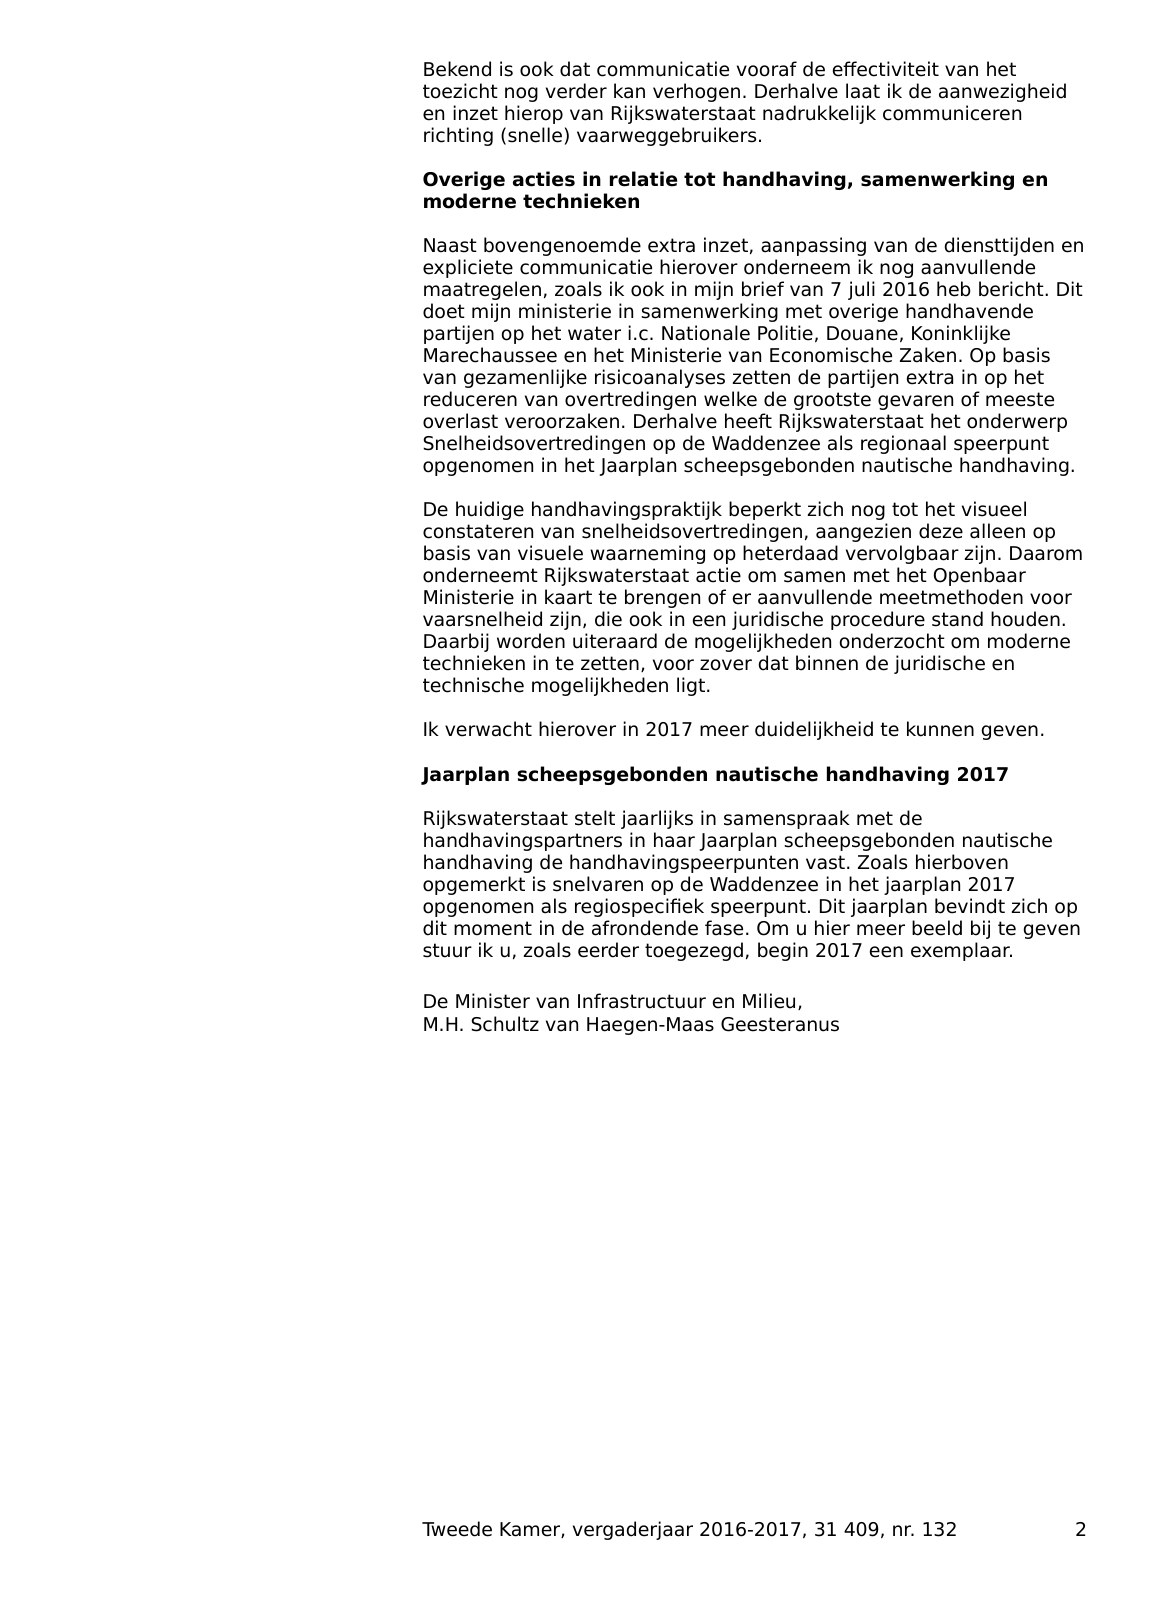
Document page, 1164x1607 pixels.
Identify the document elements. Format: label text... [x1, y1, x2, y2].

text Ik verwacht hierover in 2017 meer duidelijkheid te kunnen geven. [422, 719, 1087, 741]
subtitle Overige acties in relatie tot handhaving, samenwerking en moderne technieken [422, 169, 1087, 213]
text De huidige handhavingspraktijk beperkt zich nog tot het visueel constateren van snelheidsovertredingen, aangezien deze alleen op basis van visuele waarneming op heterdaad vervolgbaar zijn. Daarom onderneemt Rijkswaterstaat actie om samen met het Openbaar Ministerie in kaart te brengen of er aanvullende meetmethoden voor vaarsnelheid zijn, die ook in een juridische procedure stand houden. Daarbij worden uiteraard de mogelijkheden onderzocht om moderne technieken in te zetten, voor zover dat binnen de juridische en technische mogelijkheden ligt. [422, 499, 1087, 697]
subtitle Jaarplan scheepsgebonden nautische handhaving 2017 [422, 763, 1087, 785]
text Rijkswaterstaat stelt jaarlijks in samenspraak met de handhavingspartners in haar Jaarplan scheepsgebonden nautische handhaving de handhavingspeerpunten vast. Zoals hierboven opgemerkt is snelvaren op de Waddenzee in het jaarplan 2017 opgenomen als regiospecifiek speerpunt. Dit jaarplan bevindt zich op dit moment in de afrondende fase. Om u hier meer beeld bij te geven stuur ik u, zoals eerder toegezegd, begin 2017 een exemplaar. [422, 808, 1087, 961]
text De Minister van Infrastructuur en Milieu, M.H. Schultz van Haegen-Maas Geesteranus [422, 991, 1087, 1035]
text Naast bovengenoemde extra inzet, aanpassing van de diensttijden en expliciete communicatie hierover onderneem ik nog aanvullende maatregelen, zoals ik ook in mijn brief van 7 juli 2016 heb bericht. Dit doet mijn ministerie in samenwerking met overige handhavende partijen op het water i.c. Nationale Politie, Douane, Koninklijke Marechaussee en het Ministerie van Economische Zaken. Op basis van gezamenlijke risicoanalyses zetten de partijen extra in op het reduceren van overtredingen welke de grootste gevaren of meeste overlast veroorzaken. Derhalve heeft Rijkswaterstaat het onderwerp Snelheidsovertredingen op de Waddenzee als regionaal speerpunt opgenomen in het Jaarplan scheepsgebonden nautische handhaving. [422, 235, 1087, 477]
text Bekend is ook dat communicatie vooraf de effectiviteit van het toezicht nog verder kan verhogen. Derhalve laat ik de aanwezigheid en inzet hierop van Rijkswaterstaat nadrukkelijk communiceren richting (snelle) vaarweggebruikers. [422, 59, 1087, 147]
